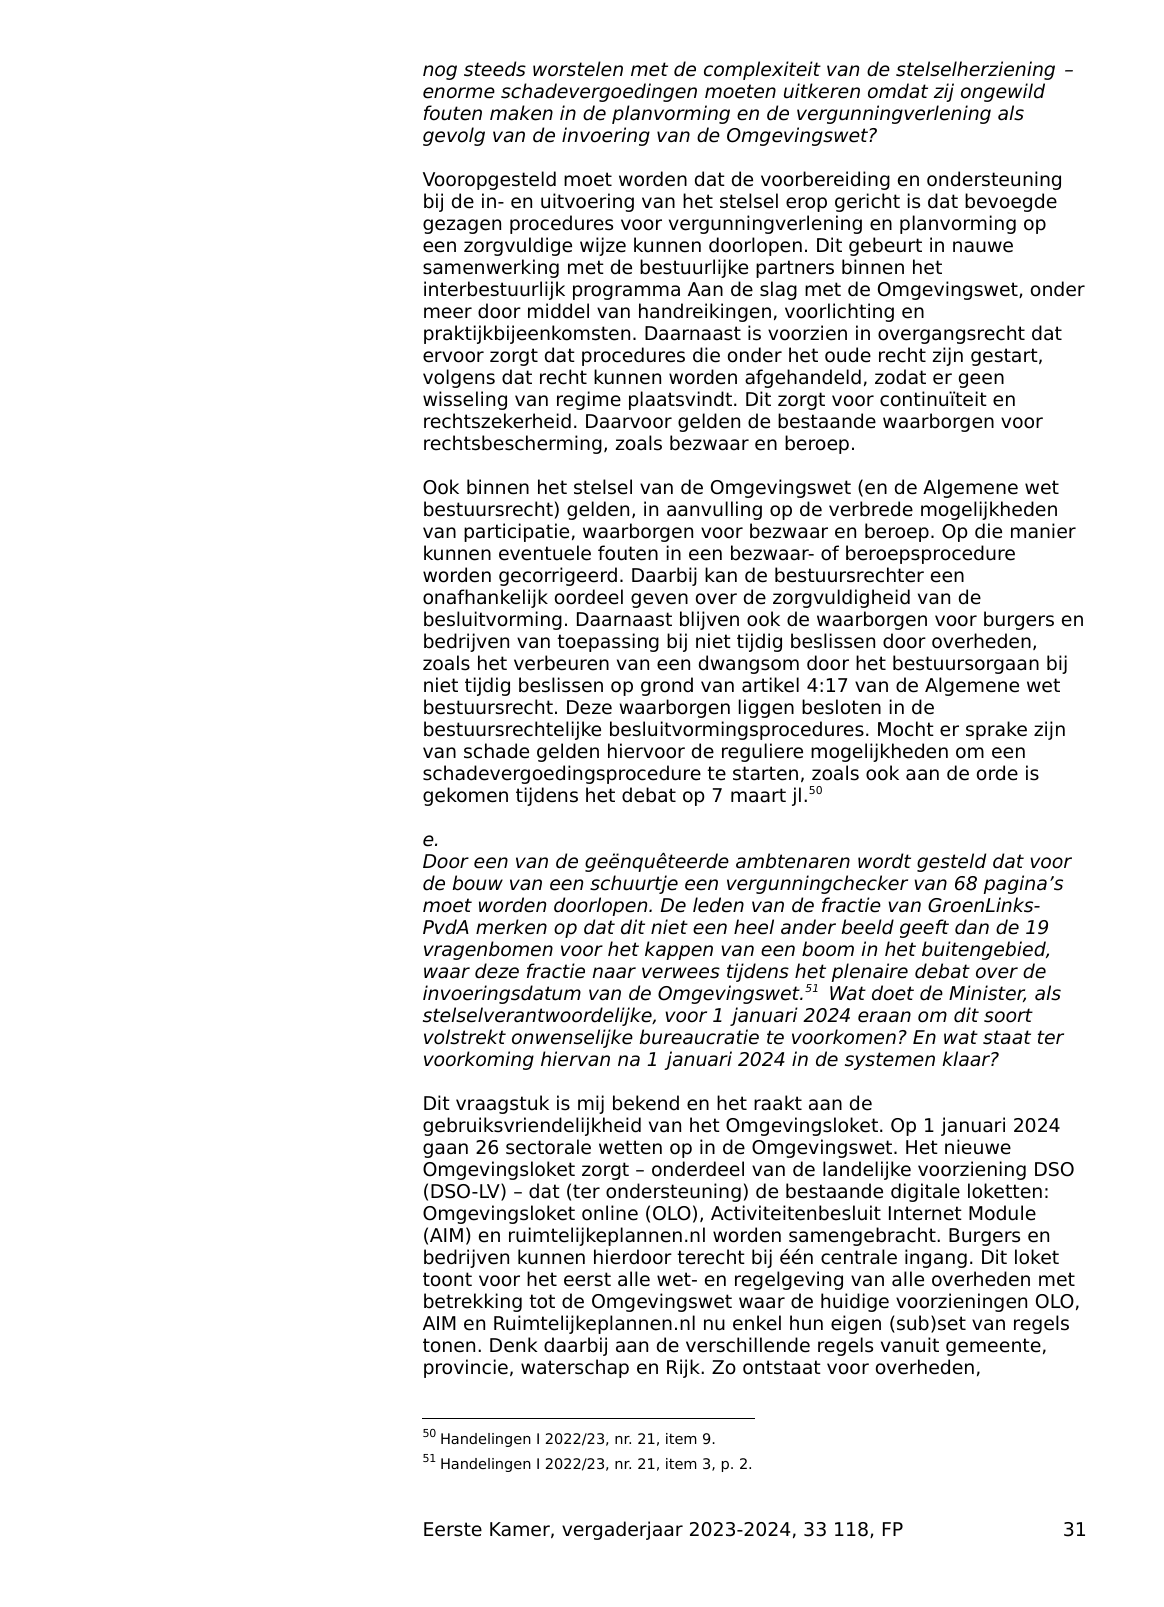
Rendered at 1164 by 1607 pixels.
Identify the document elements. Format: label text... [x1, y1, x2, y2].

text e. [422, 829, 1087, 851]
text Handelingen I 2022/23, nr. 21, item 9. [422, 1427, 1087, 1449]
text Dit vraagstuk is mij bekend en het raakt aan de gebruiksvriendelijkheid van het Omgevingsloket. Op 1 januari 2024 gaan 26 sectorale wetten op in de Omgevingswet. Het nieuwe Omgevingsloket zorgt – onderdeel van de landelijke voorziening DSO (DSO-LV) – dat (ter ondersteuning) de bestaande digitale loketten: Omgevingsloket online (OLO), Activiteitenbesluit Internet Module (AIM) en ruimtelijkeplannen.nl worden samengebracht. Burgers en bedrijven kunnen hierdoor terecht bij één centrale ingang. Dit loket toont voor het eerst alle wet- en regelgeving van alle overheden met betrekking tot de Omgevingswet waar de huidige voorzieningen OLO, AIM en Ruimtelijkeplannen.nl nu enkel hun eigen (sub)set van regels tonen. Denk daarbij aan de verschillende regels vanuit gemeente, provincie, waterschap en Rijk. Zo ontstaat voor overheden, [422, 1093, 1087, 1379]
text nog steeds worstelen met de complexiteit van de stelselherziening – enorme schadevergoedingen moeten uitkeren omdat zij ongewild fouten maken in de planvorming en de vergunningverlening als gevolg van de invoering van de Omgevingswet? [422, 59, 1087, 147]
text Ook binnen het stelsel van de Omgevingswet (en de Algemene wet bestuursrecht) gelden, in aanvulling op de verbrede mogelijkheden van participatie, waarborgen voor bezwaar en beroep. Op die manier kunnen eventuele fouten in een bezwaar- of beroepsprocedure worden gecorrigeerd. Daarbij kan de bestuursrechter een onafhankelijk oordeel geven over de zorgvuldigheid van de besluitvorming. Daarnaast blijven ook de waarborgen voor burgers en bedrijven van toepassing bij niet tijdig beslissen door overheden, zoals het verbeuren van een dwangsom door het bestuursorgaan bij niet tijdig beslissen op grond van artikel 4:17 van de Algemene wet bestuursrecht. Deze waarborgen liggen besloten in de bestuursrechtelijke besluitvormingsprocedures. Mocht er sprake zijn van schade gelden hiervoor de reguliere mogelijkheden om een schadevergoedingsprocedure te starten, zoals ook aan de orde is gekomen tijdens het debat op 7 maart jl. [422, 477, 1087, 807]
text Handelingen I 2022/23, nr. 21, item 3, p. 2. [422, 1452, 1087, 1474]
text Vooropgesteld moet worden dat de voorbereiding en ondersteuning bij de in- en uitvoering van het stelsel erop gericht is dat bevoegde gezagen procedures voor vergunningverlening en planvorming op een zorgvuldige wijze kunnen doorlopen. Dit gebeurt in nauwe samenwerking met de bestuurlijke partners binnen het interbestuurlijk programma Aan de slag met de Omgevingswet, onder meer door middel van handreikingen, voorlichting en praktijkbijeenkomsten. Daarnaast is voorzien in overgangsrecht dat ervoor zorgt dat procedures die onder het oude recht zijn gestart, volgens dat recht kunnen worden afgehandeld, zodat er geen wisseling van regime plaatsvindt. Dit zorgt voor continuïteit en rechtszekerheid. Daarvoor gelden de bestaande waarborgen voor rechtsbescherming, zoals bezwaar en beroep. [422, 169, 1087, 455]
text Door een van de geënquêteerde ambtenaren wordt gesteld dat voor de bouw van een schuurtje een vergunningchecker van 68 pagina’s moet worden doorlopen. De leden van de fractie van GroenLinks-PvdA merken op dat dit niet een heel ander beeld geeft dan de 19 vragenbomen voor het kappen van een boom in het buitengebied, waar deze fractie naar verwees tijdens het plenaire debat over de invoeringsdatum van de Omgevingswet. Wat doet de Minister, als stelselverantwoordelijke, voor 1 januari 2024 eraan om dit soort volstrekt onwenselijke bureaucratie te voorkomen? En wat staat ter voorkoming hiervan na 1 januari 2024 in de systemen klaar? [422, 851, 1087, 1071]
